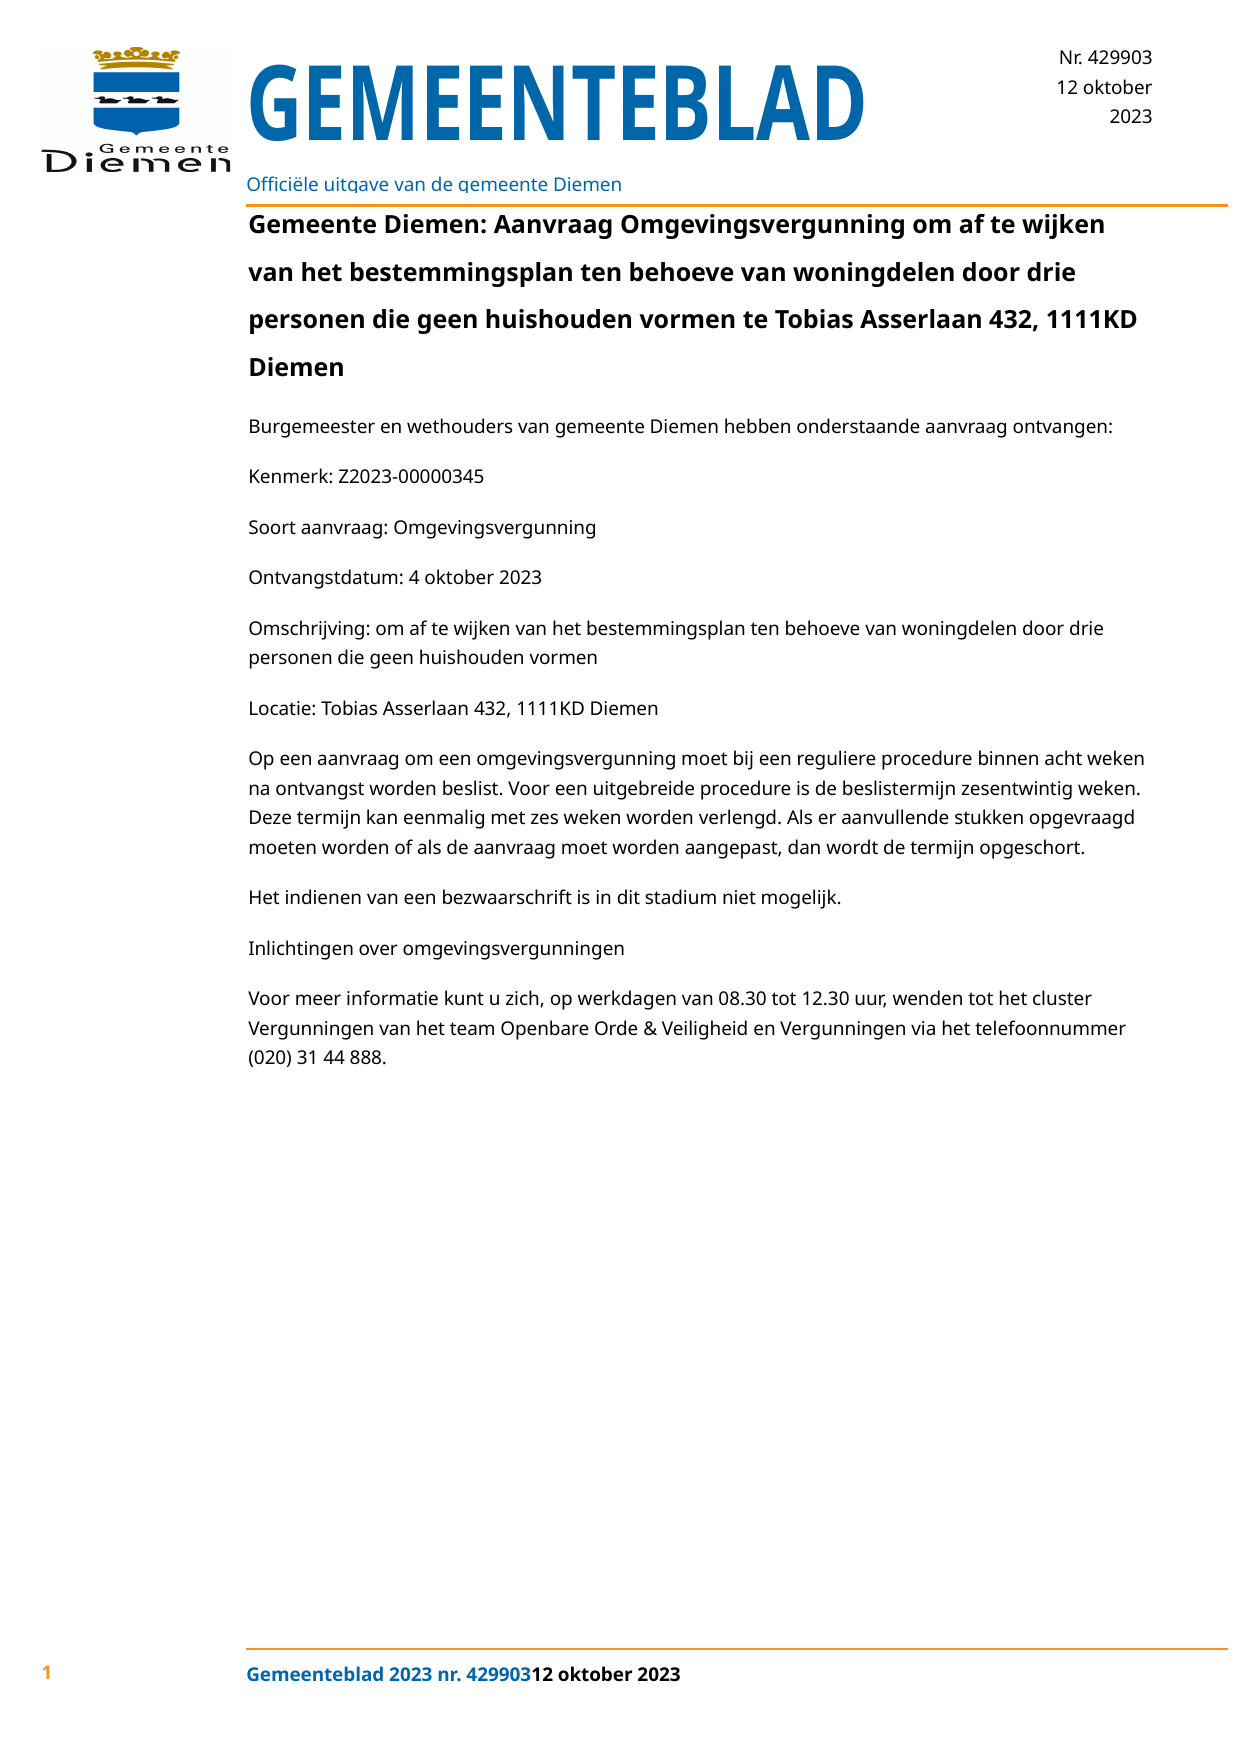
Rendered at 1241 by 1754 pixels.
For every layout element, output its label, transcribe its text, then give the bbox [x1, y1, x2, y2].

text Inlichtingen over omgevingsvergunningen [248, 935, 1152, 961]
text Burgemeester en wethouders van gemeente Diemen hebben onderstaande aanvraag ontvangen: [248, 413, 1152, 439]
text Op een aanvraag om een omgevingsvergunning moet bij een reguliere procedure binnen acht weken na ontvangst worden beslist. Voor een uitgebreide procedure is de beslistermijn zesentwintig weken. Deze termijn kan eenmalig met zes weken worden verlengd. Als er aanvullende stukken opgevraagd moeten worden of als de aanvraag moet worden aangepast, dan wordt de termijn opgeschort. [248, 745, 1152, 860]
text Kenmerk: Z2023-00000345 [248, 463, 1152, 489]
text Ontvangstdatum: 4 oktober 2023 [248, 564, 1152, 590]
text Gemeente Diemen: Aanvraag Omgevingsvergunning om af te wijken van het bestemmingsplan ten behoeve van woningdelen door drie personen die geen huishouden vormen te Tobias Asserlaan 432, 1111KD Diemen [248, 207, 1152, 384]
text Soort aanvraag: Omgevingsvergunning [248, 514, 1152, 540]
text Het indienen van een bezwaarschrift is in dit stadium niet mogelijk. [248, 884, 1152, 910]
picture [41, 47, 231, 172]
text Locatie: Tobias Asserlaan 432, 1111KD Diemen [248, 695, 1152, 721]
text Omschrijving: om af te wijken van het bestemmingsplan ten behoeve van woningdelen door drie personen die geen huishouden vormen [248, 615, 1152, 670]
text Voor meer informatie kunt u zich, op werkdagen van 08.30 tot 12.30 uur, wenden tot het cluster Vergunningen van het team Openbare Orde & Veiligheid en Vergunningen via het telefoonnummer (020) 31 44 888. [248, 985, 1152, 1070]
